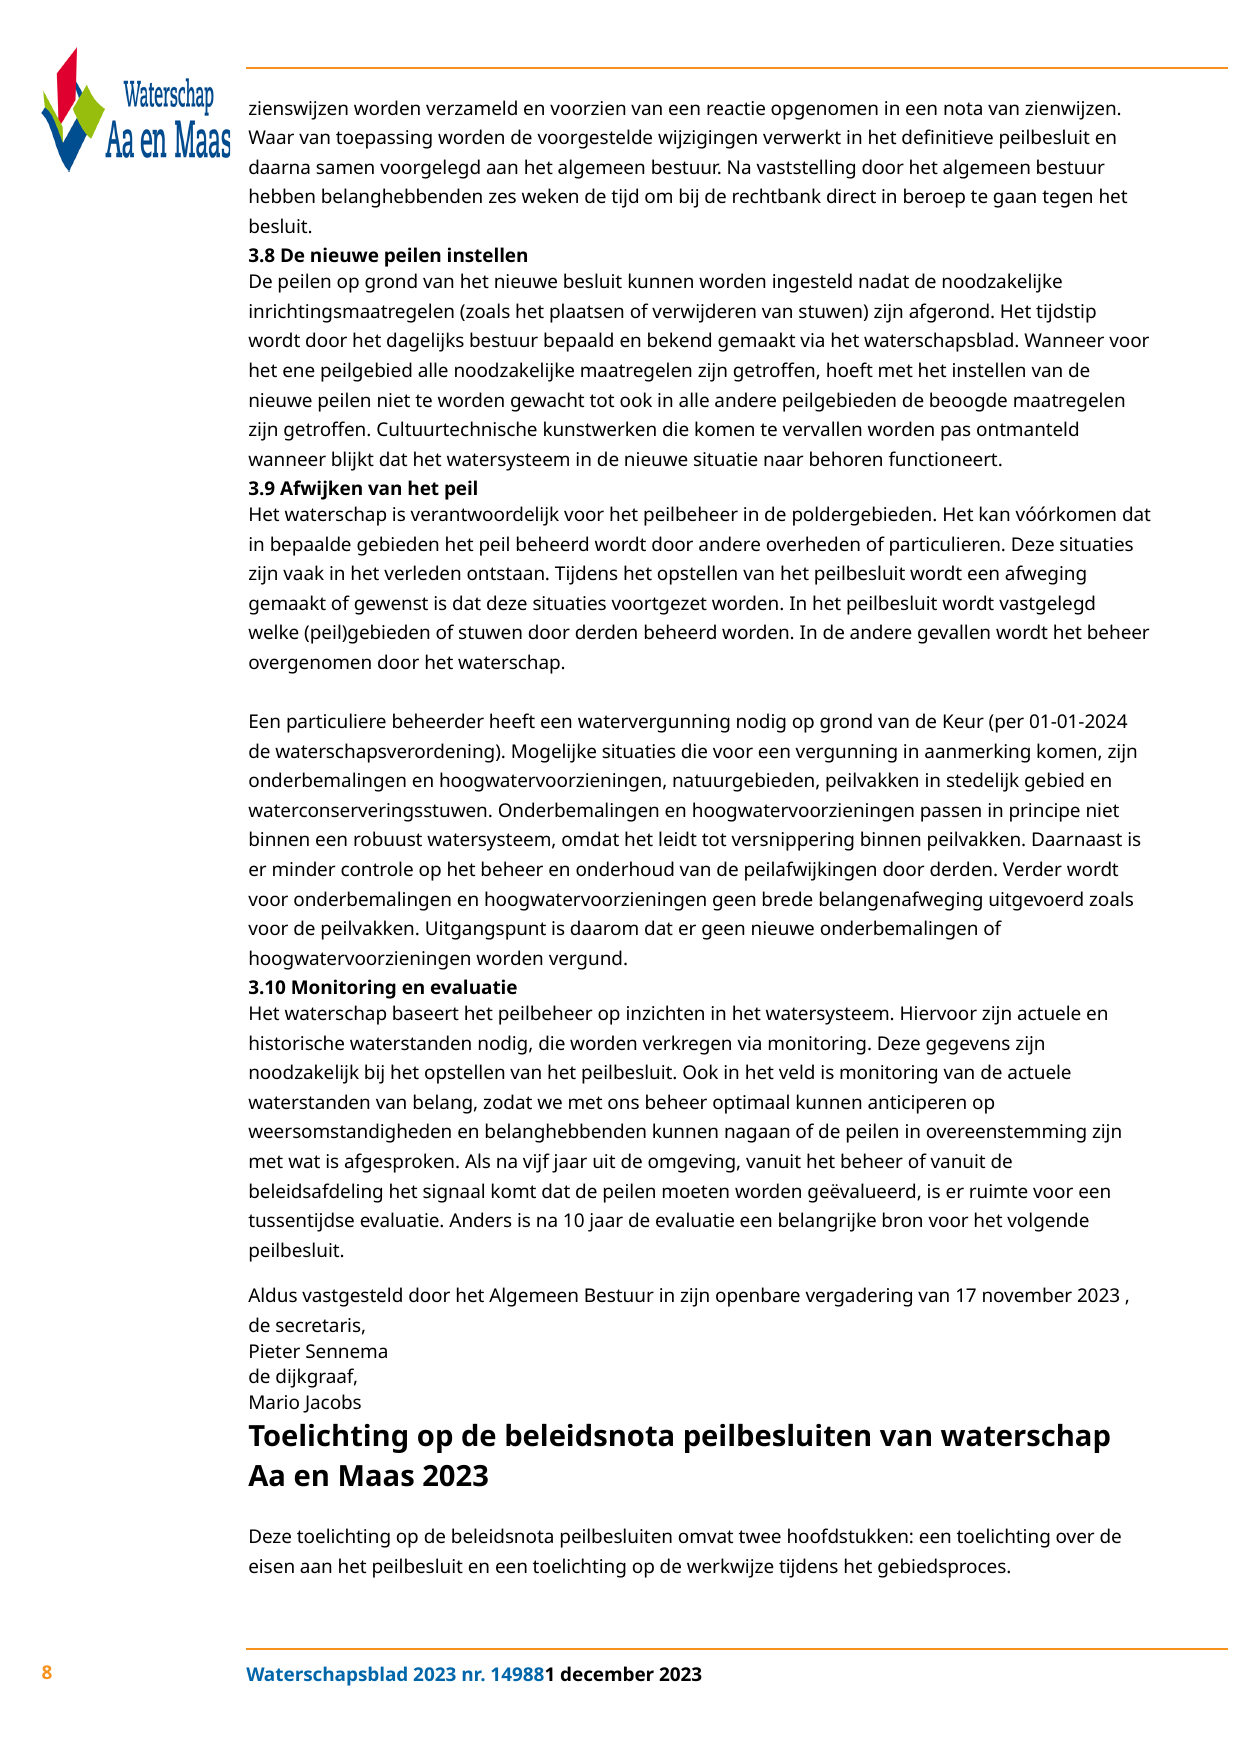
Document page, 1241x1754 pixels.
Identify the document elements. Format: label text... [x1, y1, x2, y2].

text Het waterschap is verantwoordelijk voor het peilbeheer in de poldergebieden. Het kan vóórkomen dat in bepaalde gebieden het peil beheerd wordt door andere overheden of particulieren. Deze situaties zijn vaak in het verleden ontstaan. Tijdens het opstellen van het peilbesluit wordt een afweging gemaakt of gewenst is dat deze situaties voortgezet worden. In het peilbesluit wordt vastgelegd welke (peil)gebieden of stuwen door derden beheerd worden. In de andere gevallen wordt het beheer overgenomen door het waterschap. [248, 501, 1152, 675]
text Een particuliere beheerder heeft een watervergunning nodig op grond van de Keur (per 01-01-2024 de waterschapsverordening). Mogelijke situaties die voor een vergunning in aanmerking komen, zijn onderbemalingen en hoogwatervoorzieningen, natuurgebieden, peilvakken in stedelijk gebied en waterconserveringsstuwen. Onderbemalingen en hoogwatervoorzieningen passen in principe niet binnen een robuust watersysteem, omdat het leidt tot versnippering binnen peilvakken. Daarnaast is er minder controle op het beheer en onderhoud van de peilafwijkingen door derden. Verder wordt voor onderbemalingen en hoogwatervoorzieningen geen brede belangenafweging uitgevoerd zoals voor de peilvakken. Uitgangspunt is daarom dat er geen nieuwe onderbemalingen of hoogwatervoorzieningen worden vergund. [248, 708, 1152, 971]
text Pieter Sennema [248, 1338, 1152, 1364]
text 3.8 De nieuwe peilen instellen [248, 243, 1152, 268]
text De peilen op grond van het nieuwe besluit kunnen worden ingesteld nadat de noodzakelijke inrichtingsmaatregelen (zoals het plaatsen of verwijderen van stuwen) zijn afgerond. Het tijdstip wordt door het dagelijks bestuur bepaald en bekend gemaakt via het waterschapsblad. Wanneer voor het ene peilgebied alle noodzakelijke maatregelen zijn getroffen, hoeft met het instellen van de nieuwe peilen niet te worden gewacht tot ook in alle andere peilgebieden de beoogde maatregelen zijn getroffen. Cultuurtechnische kunstwerken die komen te vervallen worden pas ontmanteld wanneer blijkt dat het watersysteem in de nieuwe situatie naar behoren functioneert. [248, 268, 1152, 472]
picture [41, 47, 231, 172]
text zienswijzen worden verzameld en voorzien van een reactie opgenomen in een nota van zienwijzen. Waar van toepassing worden de voorgestelde wijzigingen verwerkt in het definitieve peilbesluit en daarna samen voorgelegd aan het algemeen bestuur. Na vaststelling door het algemeen bestuur hebben belanghebbenden zes weken de tijd om bij de rechtbank direct in beroep te gaan tegen het besluit. [248, 95, 1152, 239]
text 3.10 Monitoring en evaluatie [248, 974, 1152, 1000]
text de secretaris, [248, 1312, 1152, 1338]
text Mario Jacobs [248, 1389, 1152, 1415]
text Het waterschap baseert het peilbeheer op inzichten in het watersysteem. Hiervoor zijn actuele en historische waterstanden nodig, die worden verkregen via monitoring. Deze gegevens zijn noodzakelijk bij het opstellen van het peilbesluit. Ook in het veld is monitoring van de actuele waterstanden van belang, zodat we met ons beheer optimaal kunnen anticiperen op weersomstandigheden en belanghebbenden kunnen nagaan of de peilen in overeenstemming zijn met wat is afgesproken. Als na vijf jaar uit de omgeving, vanuit het beheer of vanuit de beleidsafdeling het signaal komt dat de peilen moeten worden geëvalueerd, is er ruimte voor een tussentijdse evaluatie. Anders is na 10 jaar de evaluatie een belangrijke bron voor het volgende peilbesluit. [248, 1000, 1152, 1263]
text Toelichting op de beleidsnota peilbesluiten van waterschap Aa en Maas 2023 [248, 1415, 1152, 1494]
text de dijkgraaf, [248, 1364, 1152, 1389]
text Deze toelichting op de beleidsnota peilbesluiten omvat twee hoofdstukken: een toelichting over de eisen aan het peilbesluit en een toelichting op de werkwijze tijdens het gebiedsproces. [248, 1524, 1152, 1579]
text Aldus vastgesteld door het Algemeen Bestuur in zijn openbare vergadering van 17 november 2023 , [248, 1283, 1152, 1308]
text 3.9 Afwijken van het peil [248, 476, 1152, 501]
